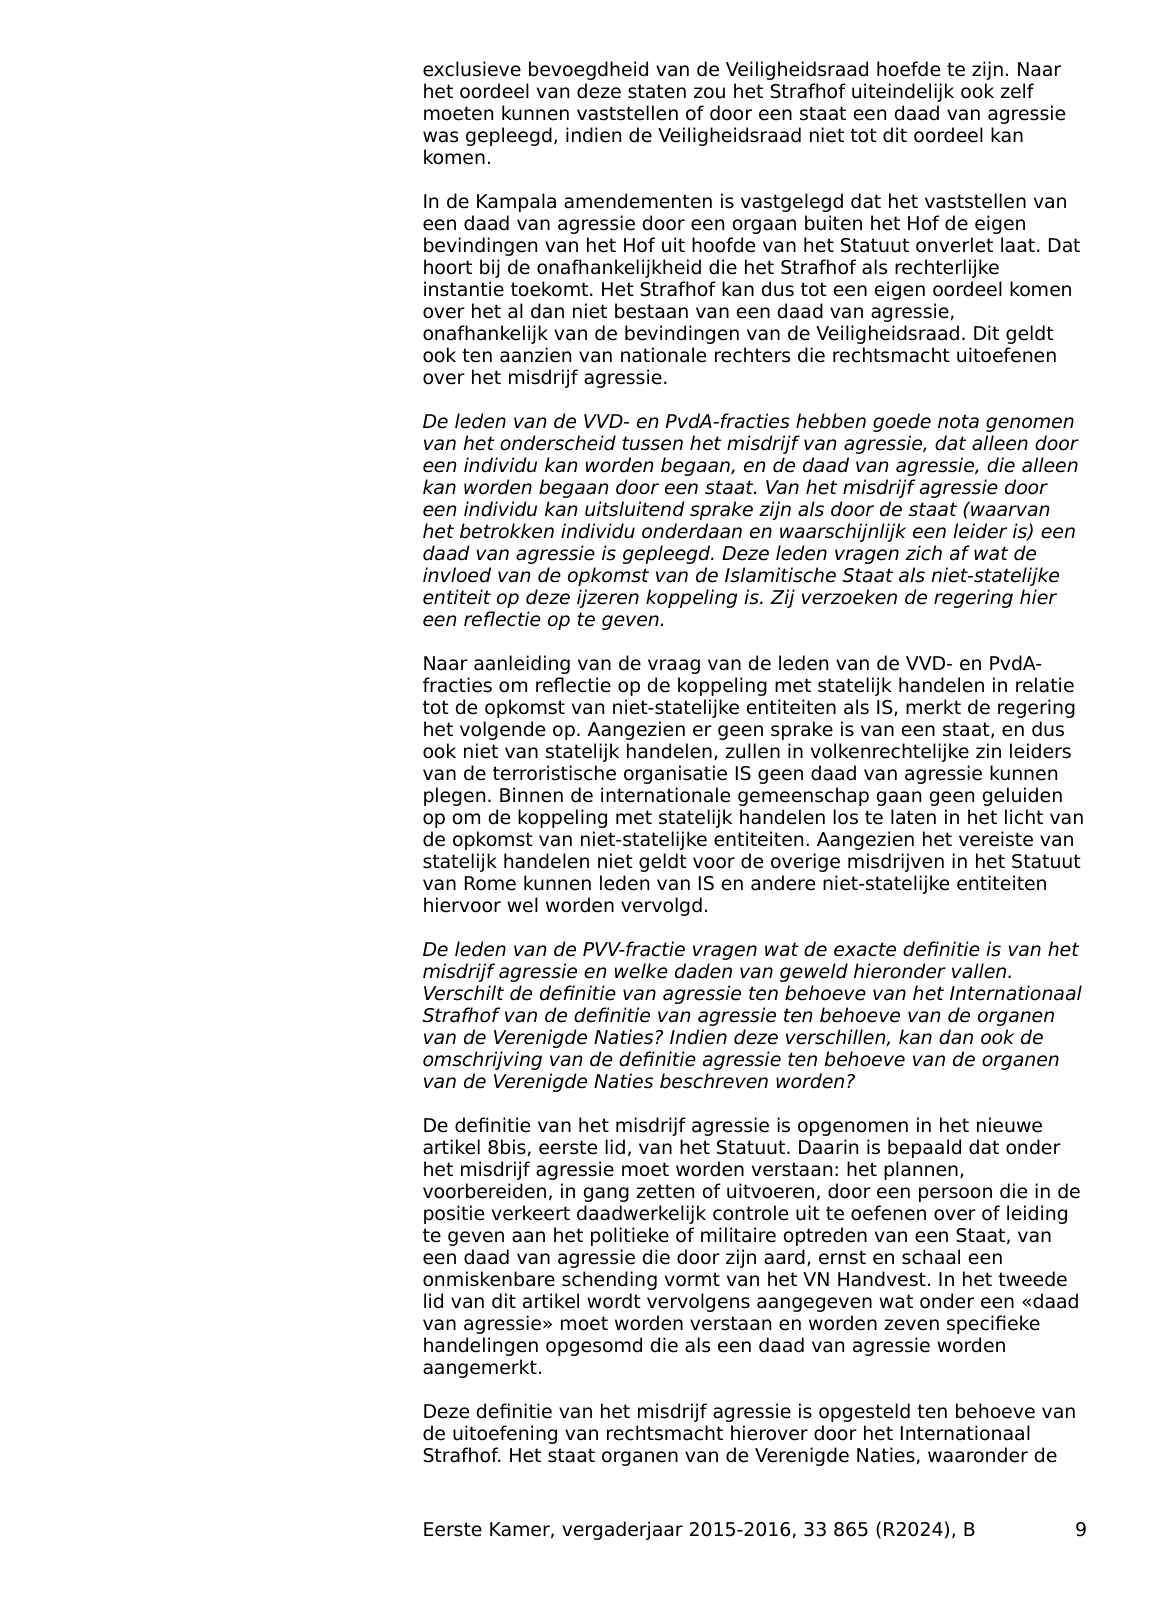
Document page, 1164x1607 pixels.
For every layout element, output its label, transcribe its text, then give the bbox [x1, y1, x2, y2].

text Deze definitie van het misdrijf agressie is opgesteld ten behoeve van de uitoefening van rechtsmacht hierover door het Internationaal Strafhof. Het staat organen van de Verenigde Naties, waaronder de [422, 1401, 1087, 1467]
text De leden van de VVD- en PvdA-fracties hebben goede nota genomen van het onderscheid tussen het misdrijf van agressie, dat alleen door een individu kan worden begaan, en de daad van agressie, die alleen kan worden begaan door een staat. Van het misdrijf agressie door een individu kan uitsluitend sprake zijn als door de staat (waarvan het betrokken individu onderdaan en waarschijnlijk een leider is) een daad van agressie is gepleegd. Deze leden vragen zich af wat de invloed van de opkomst van de Islamitische Staat als niet-statelijke entiteit op deze ijzeren koppeling is. Zij verzoeken de regering hier een reflectie op te geven. [422, 411, 1087, 631]
text exclusieve bevoegdheid van de Veiligheidsraad hoefde te zijn. Naar het oordeel van deze staten zou het Strafhof uiteindelijk ook zelf moeten kunnen vaststellen of door een staat een daad van agressie was gepleegd, indien de Veiligheidsraad niet tot dit oordeel kan komen. [422, 59, 1087, 169]
text De leden van de PVV-fractie vragen wat de exacte definitie is van het misdrijf agressie en welke daden van geweld hieronder vallen. Verschilt de definitie van agressie ten behoeve van het Internationaal Strafhof van de definitie van agressie ten behoeve van de organen van de Verenigde Naties? Indien deze verschillen, kan dan ook de omschrijving van de definitie agressie ten behoeve van de organen van de Verenigde Naties beschreven worden? [422, 939, 1087, 1093]
text Naar aanleiding van de vraag van de leden van de VVD- en PvdA-fracties om reflectie op de koppeling met statelijk handelen in relatie tot de opkomst van niet-statelijke entiteiten als IS, merkt de regering het volgende op. Aangezien er geen sprake is van een staat, en dus ook niet van statelijk handelen, zullen in volkenrechtelijke zin leiders van de terroristische organisatie IS geen daad van agressie kunnen plegen. Binnen de internationale gemeenschap gaan geen geluiden op om de koppeling met statelijk handelen los te laten in het licht van de opkomst van niet-statelijke entiteiten. Aangezien het vereiste van statelijk handelen niet geldt voor de overige misdrijven in het Statuut van Rome kunnen leden van IS en andere niet-statelijke entiteiten hiervoor wel worden vervolgd. [422, 653, 1087, 917]
text De definitie van het misdrijf agressie is opgenomen in het nieuwe artikel 8bis, eerste lid, van het Statuut. Daarin is bepaald dat onder het misdrijf agressie moet worden verstaan: het plannen, voorbereiden, in gang zetten of uitvoeren, door een persoon die in de positie verkeert daadwerkelijk controle uit te oefenen over of leiding te geven aan het politieke of militaire optreden van een Staat, van een daad van agressie die door zijn aard, ernst en schaal een onmiskenbare schending vormt van het VN Handvest. In het tweede lid van dit artikel wordt vervolgens aangegeven wat onder een «daad van agressie» moet worden verstaan en worden zeven specifieke handelingen opgesomd die als een daad van agressie worden aangemerkt. [422, 1115, 1087, 1379]
text In de Kampala amendementen is vastgelegd dat het vaststellen van een daad van agressie door een orgaan buiten het Hof de eigen bevindingen van het Hof uit hoofde van het Statuut onverlet laat. Dat hoort bij de onafhankelijkheid die het Strafhof als rechterlijke instantie toekomt. Het Strafhof kan dus tot een eigen oordeel komen over het al dan niet bestaan van een daad van agressie, onafhankelijk van de bevindingen van de Veiligheidsraad. Dit geldt ook ten aanzien van nationale rechters die rechtsmacht uitoefenen over het misdrijf agressie. [422, 191, 1087, 389]
